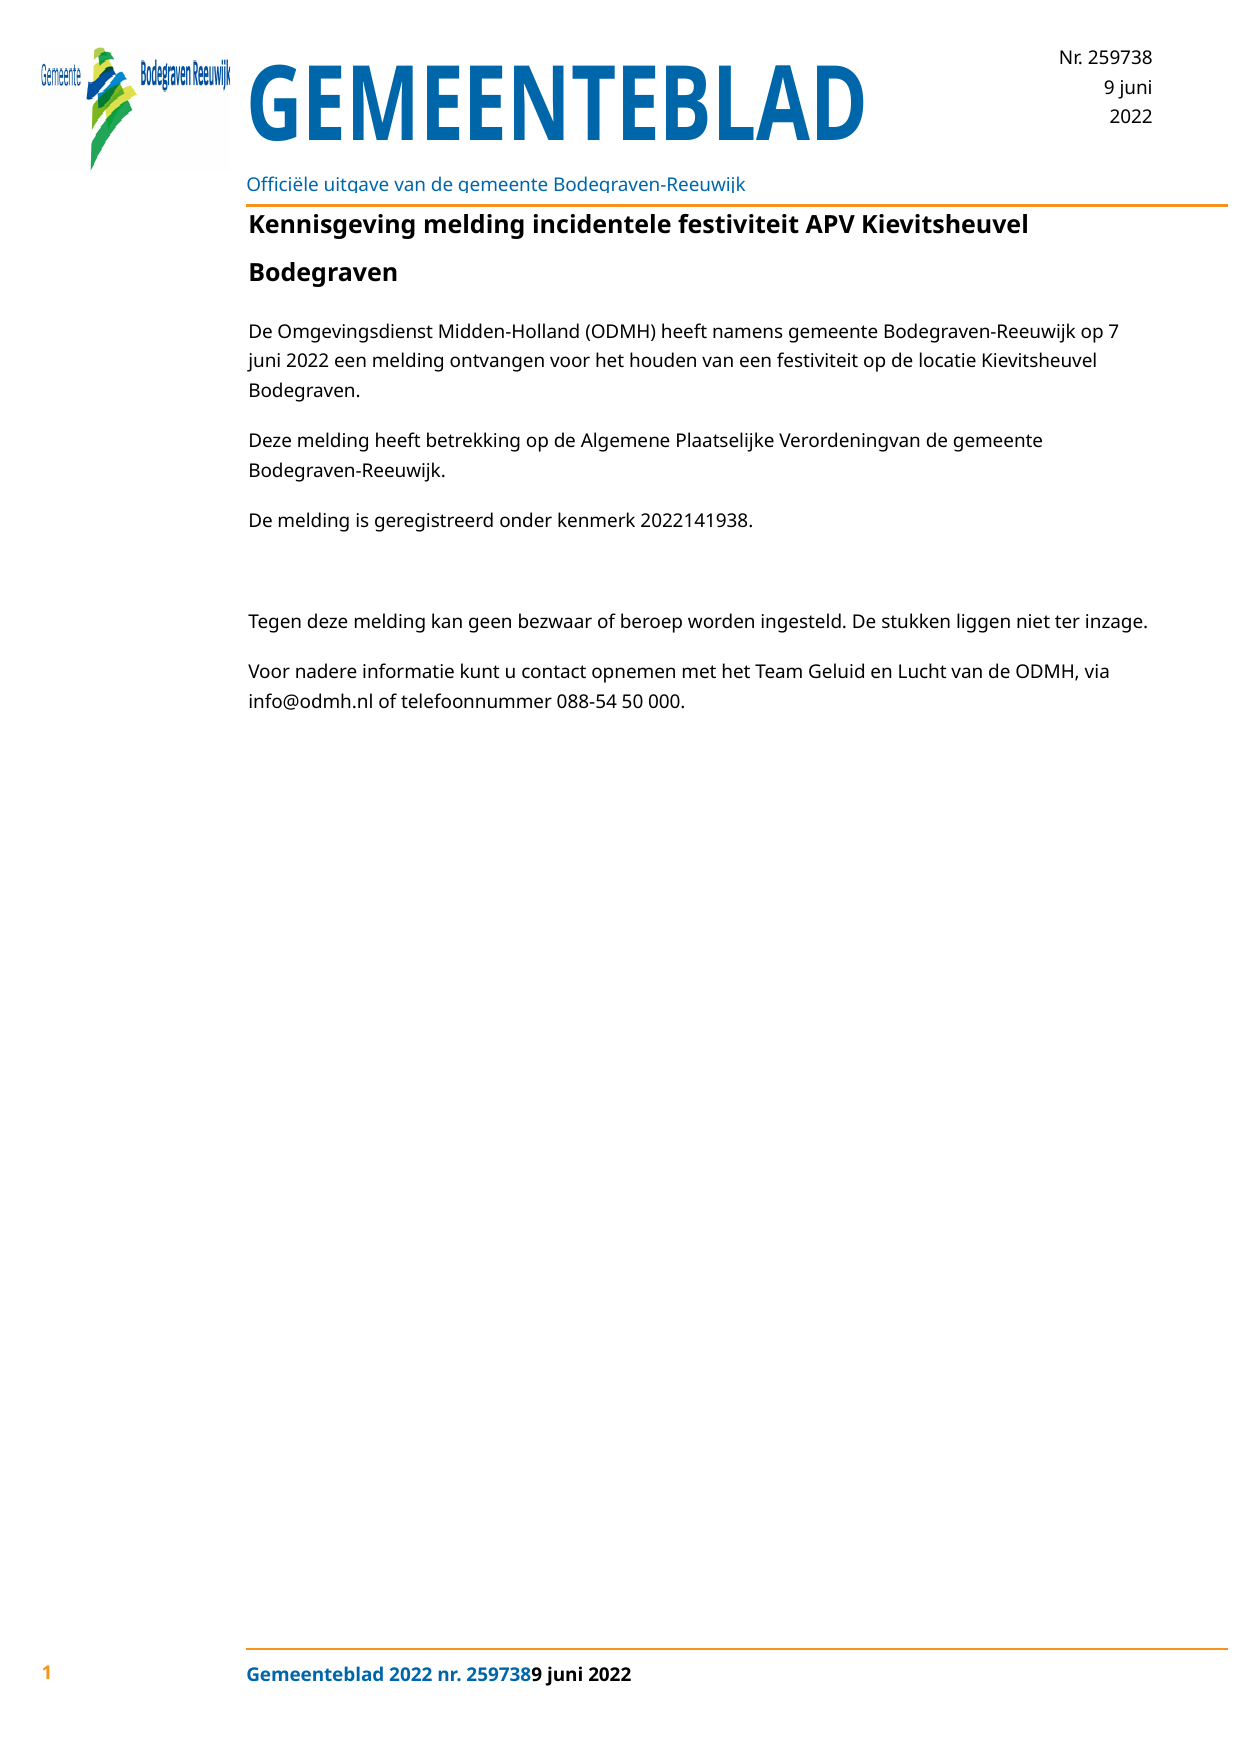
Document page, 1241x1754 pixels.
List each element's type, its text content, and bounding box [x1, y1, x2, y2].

text Kennisgeving melding incidentele festiviteit APV Kievitsheuvel Bodegraven [248, 207, 1152, 288]
text De melding is geregistreerd onder kenmerk 2022141938. [248, 507, 1152, 533]
text Voor nadere informatie kunt u contact opnemen met het Team Geluid en Lucht van de ODMH, via info@odmh.nl of telefoonnummer 088-54 50 000. [248, 659, 1152, 714]
text Tegen deze melding kan geen bezwaar of beroep worden ingesteld. De stukken liggen niet ter inzage. [248, 608, 1152, 634]
text Deze melding heeft betrekking op de Algemene Plaatselijke Verordeningvan de gemeente Bodegraven-Reeuwijk. [248, 427, 1152, 483]
text De Omgevingsdienst Midden-Holland (ODMH) heeft namens gemeente Bodegraven-Reeuwijk op 7 juni 2022 een melding ontvangen voor het houden van een festiviteit op de locatie Kievitsheuvel Bodegraven. [248, 318, 1152, 403]
picture [41, 47, 231, 172]
